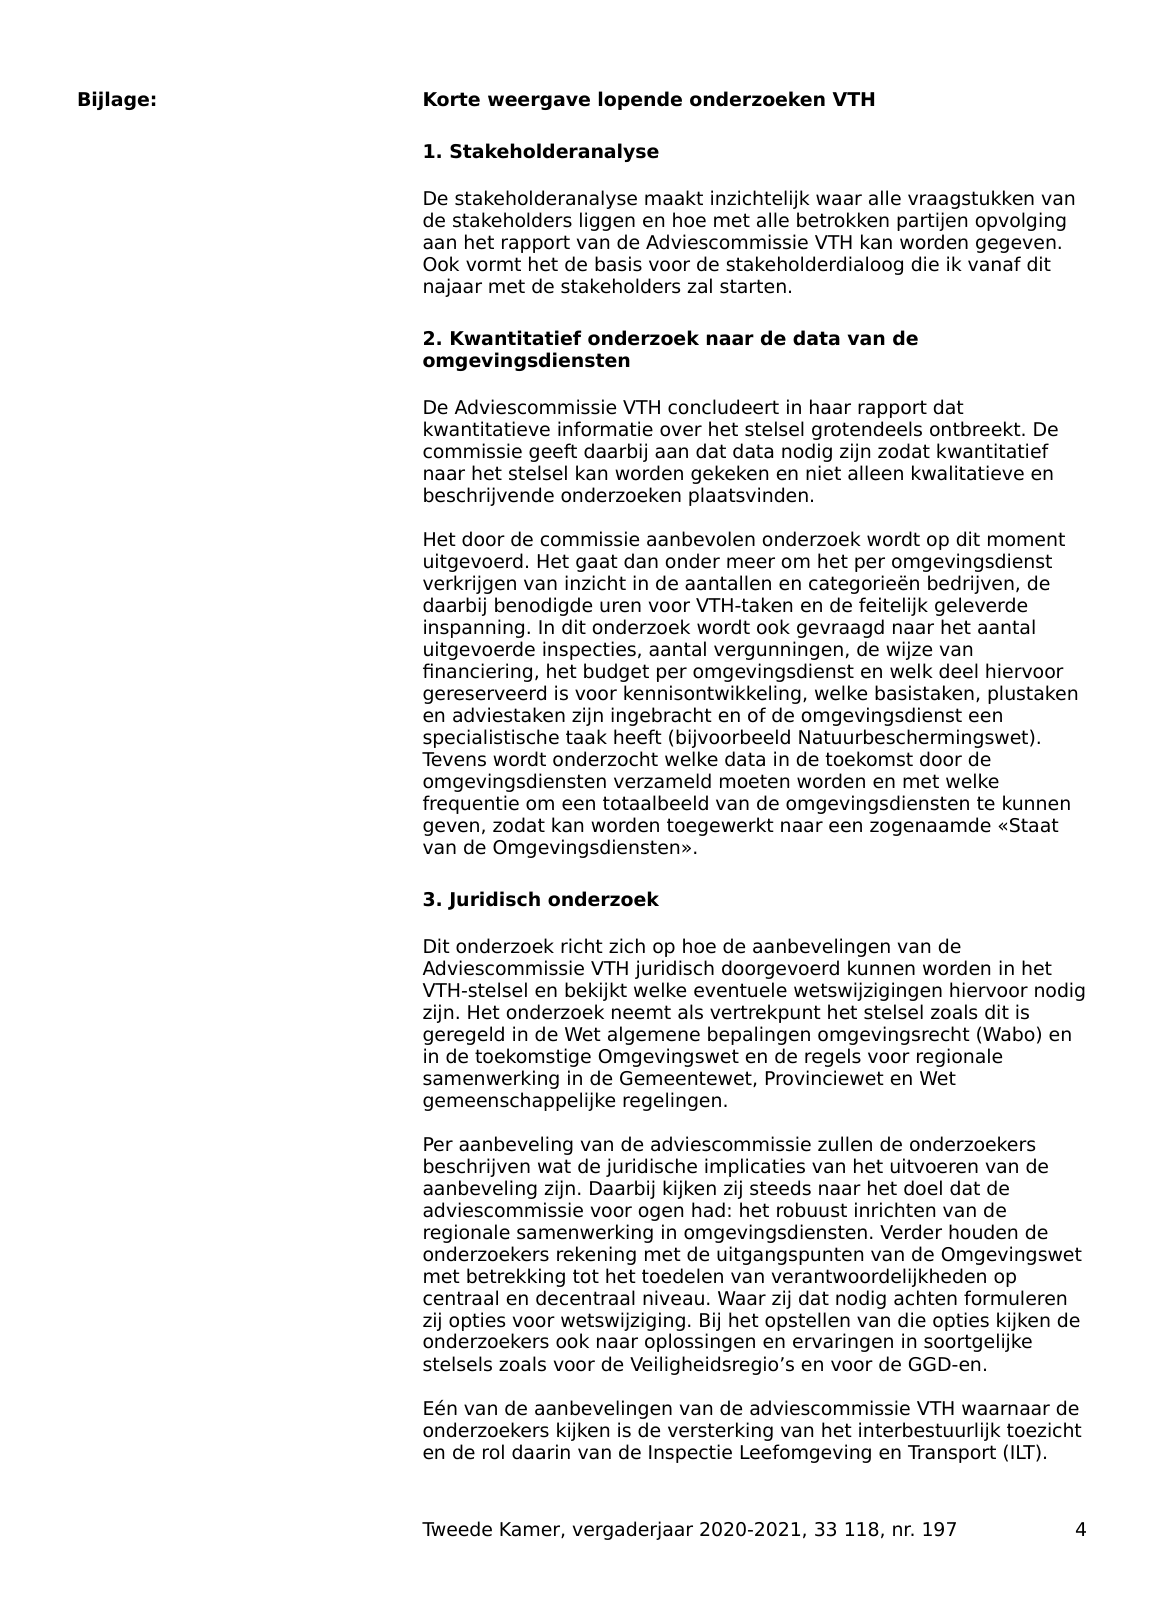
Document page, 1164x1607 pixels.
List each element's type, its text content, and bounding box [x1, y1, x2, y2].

text Dit onderzoek richt zich op hoe de aanbevelingen van de Adviescommissie VTH juridisch doorgevoerd kunnen worden in het VTH-stelsel en bekijkt welke eventuele wetswijzigingen hiervoor nodig zijn. Het onderzoek neemt als vertrekpunt het stelsel zoals dit is geregeld in de Wet algemene bepalingen omgevingsrecht (Wabo) en in de toekomstige Omgevingswet en de regels voor regionale samenwerking in de Gemeentewet, Provinciewet en Wet gemeenschappelijke regelingen. [422, 936, 1087, 1111]
text De stakeholderanalyse maakt inzichtelijk waar alle vraagstukken van de stakeholders liggen en hoe met alle betrokken partijen opvolging aan het rapport van de Adviescommissie VTH kan worden gegeven. Ook vormt het de basis voor de stakeholderdialoog die ik vanaf dit najaar met de stakeholders zal starten. [422, 188, 1087, 298]
text Per aanbeveling van de adviescommissie zullen de onderzoekers beschrijven wat de juridische implicaties van het uitvoeren van de aanbeveling zijn. Daarbij kijken zij steeds naar het doel dat de adviescommissie voor ogen had: het robuust inrichten van de regionale samenwerking in omgevingsdiensten. Verder houden de onderzoekers rekening met de uitgangspunten van de Omgevingswet met betrekking tot het toedelen van verantwoordelijkheden op centraal en decentraal niveau. Waar zij dat nodig achten formuleren zij opties voor wetswijziging. Bij het opstellen van die opties kijken de onderzoekers ook naar oplossingen en ervaringen in soortgelijke stelsels zoals voor de Veiligheidsregio’s en voor de GGD-en. [422, 1134, 1087, 1375]
subtitle 2. Kwantitatief onderzoek naar de data van de omgevingsdiensten [422, 328, 1087, 372]
subtitle Bijlage: Korte weergave lopende onderzoeken VTH [77, 89, 1087, 111]
subtitle 1. Stakeholderanalyse [422, 141, 1087, 163]
text Eén van de aanbevelingen van de adviescommissie VTH waarnaar de onderzoekers kijken is de versterking van het interbestuurlijk toezicht en de rol daarin van de Inspectie Leefomgeving en Transport (ILT). [422, 1398, 1087, 1463]
text Het door de commissie aanbevolen onderzoek wordt op dit moment uitgevoerd. Het gaat dan onder meer om het per omgevingsdienst verkrijgen van inzicht in de aantallen en categorieën bedrijven, de daarbij benodigde uren voor VTH-taken en de feitelijk geleverde inspanning. In dit onderzoek wordt ook gevraagd naar het aantal uitgevoerde inspecties, aantal vergunningen, de wijze van financiering, het budget per omgevingsdienst en welk deel hiervoor gereserveerd is voor kennisontwikkeling, welke basistaken, plustaken en adviestaken zijn ingebracht en of de omgevingsdienst een specialistische taak heeft (bijvoorbeeld Natuurbeschermingswet). Tevens wordt onderzocht welke data in de toekomst door de omgevingsdiensten verzameld moeten worden en met welke frequentie om een totaalbeeld van de omgevingsdiensten te kunnen geven, zodat kan worden toegewerkt naar een zogenaamde «Staat van de Omgevingsdiensten». [422, 529, 1087, 859]
subtitle 3. Juridisch onderzoek [422, 889, 1087, 911]
text De Adviescommissie VTH concludeert in haar rapport dat kwantitatieve informatie over het stelsel grotendeels ontbreekt. De commissie geeft daarbij aan dat data nodig zijn zodat kwantitatief naar het stelsel kan worden gekeken en niet alleen kwalitatieve en beschrijvende onderzoeken plaatsvinden. [422, 397, 1087, 507]
